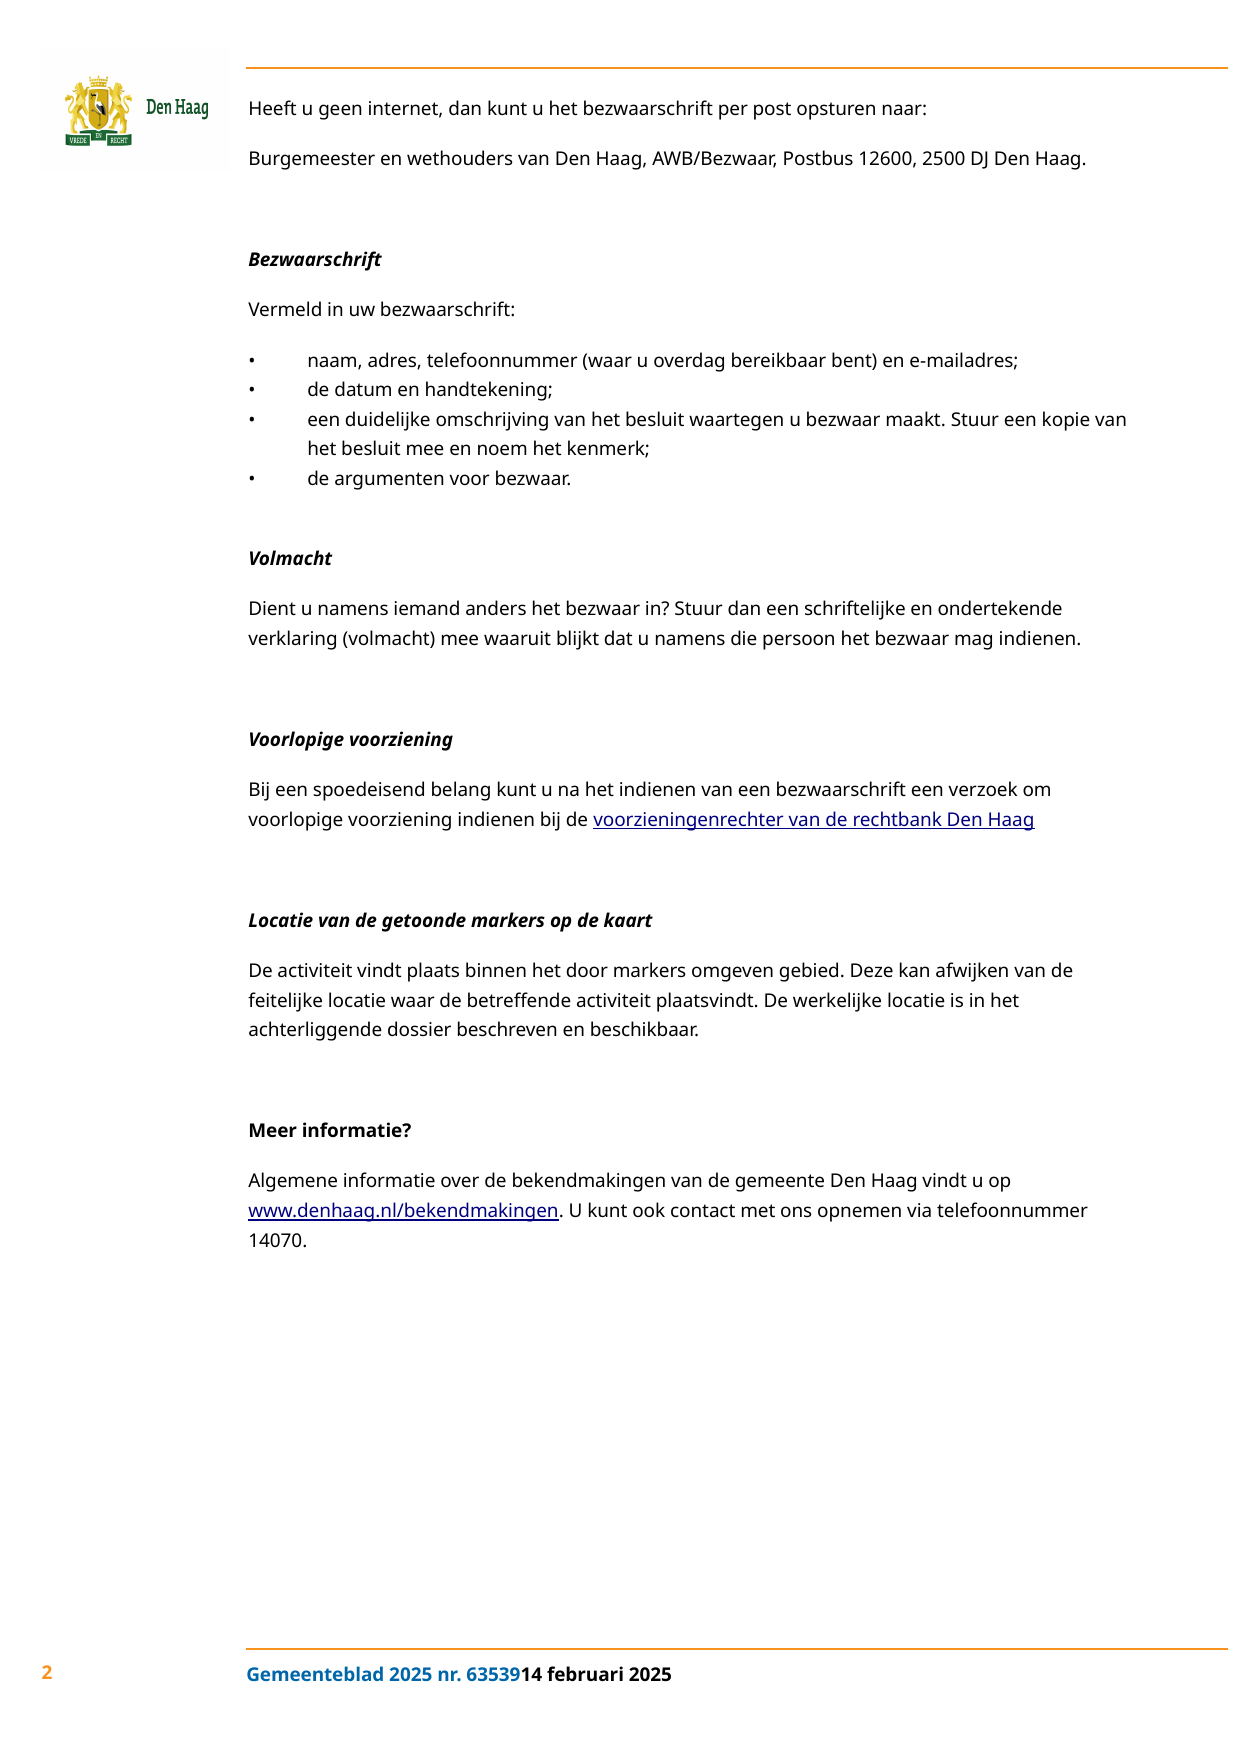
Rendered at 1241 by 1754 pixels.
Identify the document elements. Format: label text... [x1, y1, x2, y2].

text Algemene informatie over de bekendmakingen van de gemeente Den Haag vindt u op www.denhaag.nl/bekendmakingen. U kunt ook contact met ons opnemen via telefoonnummer 14070. [248, 1168, 1152, 1253]
text Voorlopige voorziening [248, 726, 1152, 752]
picture [41, 47, 231, 172]
text Bezwaarschrift [248, 246, 1152, 272]
list een duidelijke omschrijving van het besluit waartegen u bezwaar maakt. Stuur een kopie van het besluit mee en noem het kenmerk; [248, 406, 1152, 461]
text De activiteit vindt plaats binnen het door markers omgeven gebied. Deze kan afwijken van de feitelijke locatie waar de betreffende activiteit plaatsvindt. De werkelijke locatie is in het achterliggende dossier beschreven en beschikbaar. [248, 957, 1152, 1042]
text Volmacht [248, 545, 1152, 571]
list de datum en handtekening; [248, 376, 1152, 402]
list naam, adres, telefoonnummer (waar u overdag bereikbaar bent) en e-mailadres; [248, 347, 1152, 373]
text Locatie van de getoonde markers op de kaart [248, 907, 1152, 933]
text Dient u namens iemand anders het bezwaar in? Stuur dan een schriftelijke en ondertekende verklaring (volmacht) mee waaruit blijkt dat u namens die persoon het bezwaar mag indienen. [248, 596, 1152, 651]
text Burgemeester en wethouders van Den Haag, AWB/Bezwaar, Postbus 12600, 2500 DJ Den Haag. [248, 145, 1152, 171]
text Bij een spoedeisend belang kunt u na het indienen van een bezwaarschrift een verzoek om voorlopige voorziening indienen bij de voorzieningenrechter van de rechtbank Den Haag [248, 776, 1152, 832]
text Vermeld in uw bezwaarschrift: [248, 296, 1152, 322]
text Meer informatie? [248, 1117, 1152, 1143]
text Heeft u geen internet, dan kunt u het bezwaarschrift per post opsturen naar: [248, 95, 1152, 121]
list de argumenten voor bezwaar. [248, 465, 1152, 491]
